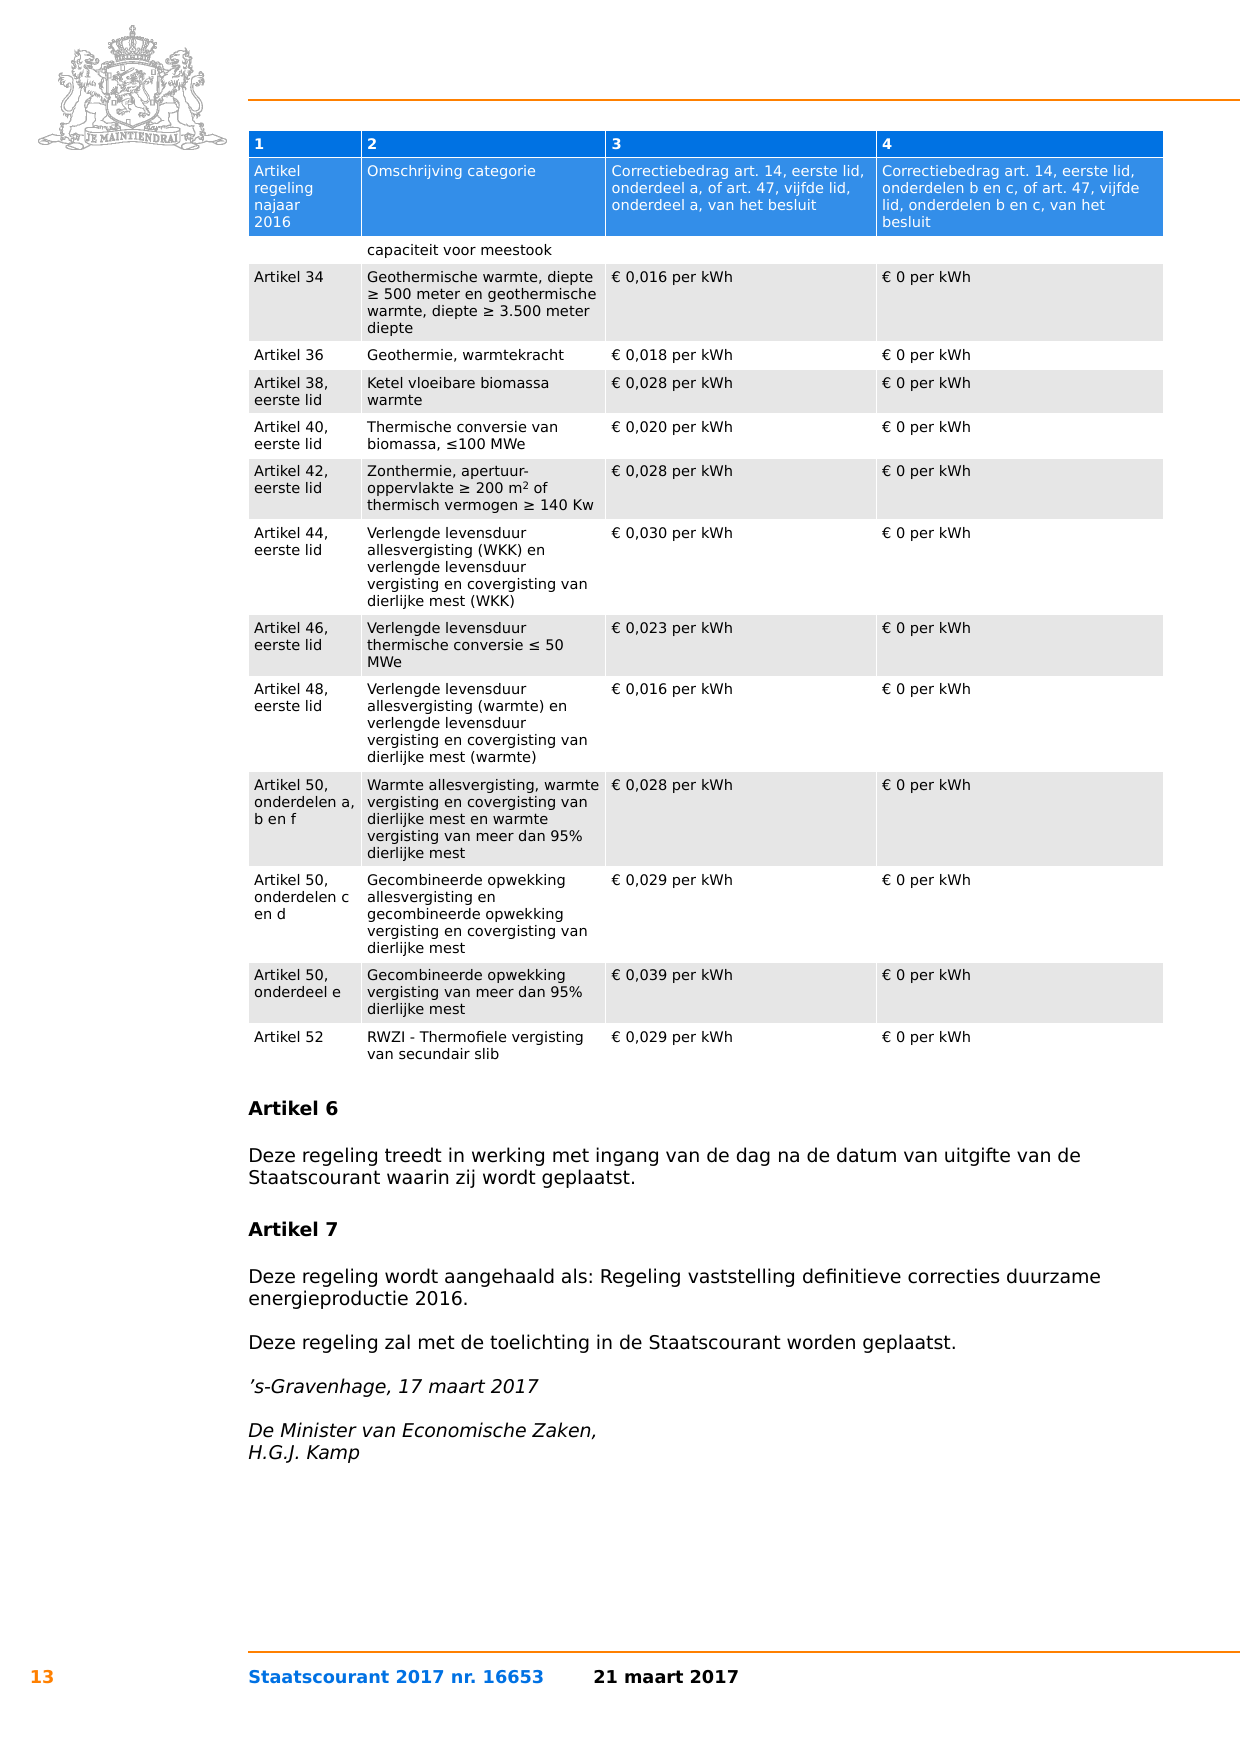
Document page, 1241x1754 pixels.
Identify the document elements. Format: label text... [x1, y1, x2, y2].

table_cell € 0 per kWh [877, 677, 1163, 771]
table_cell Artikel regeling najaar 2016 [249, 158, 361, 236]
table_cell € 0 per kWh [877, 520, 1163, 614]
table_cell € 0 per kWh [877, 867, 1163, 961]
table_cell Ketel vloeibare biomassa warmte [362, 370, 605, 413]
table_cell € 0,028 per kWh [606, 772, 876, 866]
table_cell Gecombineerde opwekking allesvergisting en gecombineerde opwekking vergisting en covergisting van dierlijke mest [362, 867, 605, 961]
table_cell Zonthermie, apertuur-oppervlakte ≥ 200 m2 of thermisch vermogen ≥ 140 Kw [362, 459, 605, 519]
table_cell Gecombineerde opwekking vergisting van meer dan 95% dierlijke mest [362, 963, 605, 1023]
text Deze regeling zal met de toelichting in de Staatscourant worden geplaatst. [248, 1332, 1163, 1354]
table_cell € 0 per kWh [877, 615, 1163, 676]
table_cell Warmte allesvergisting, warmte vergisting en covergisting van dierlijke mest en warmte vergisting van meer dan 95% dierlijke mest [362, 772, 605, 866]
table_cell Correctiebedrag art. 14, eerste lid, onderdelen b en c, of art. 47, vijfde lid, onderdelen b en c, van het besluit [877, 158, 1163, 236]
table_cell € 0 per kWh [877, 963, 1163, 1023]
table_cell € 0 per kWh [877, 1024, 1163, 1067]
table_header 3 [606, 131, 876, 157]
subtitle Artikel 6 [248, 1098, 1163, 1120]
table_cell € 0,018 per kWh [606, 343, 876, 369]
table_cell Artikel 36 [249, 343, 361, 369]
table_cell Artikel 48, eerste lid [249, 677, 361, 771]
table_cell capaciteit voor meestook [362, 237, 605, 263]
table_cell Artikel 42, eerste lid [249, 459, 361, 519]
table_cell Geothermie, warmtekracht [362, 343, 605, 369]
table_cell € 0,020 per kWh [606, 414, 876, 457]
table_cell Geothermische warmte, diepte ≥ 500 meter en geothermische warmte, diepte ≥ 3.500 meter diepte [362, 264, 605, 341]
table_cell Artikel 50, onderdelen c en d [249, 867, 361, 961]
subtitle Artikel 7 [248, 1219, 1163, 1241]
table_cell € 0 per kWh [877, 370, 1163, 413]
table_cell Artikel 34 [249, 264, 361, 341]
table_cell € 0,028 per kWh [606, 459, 876, 519]
table_header 1 [249, 131, 361, 157]
table_cell Verlengde levensduur allesvergisting (WKK) en verlengde levensduur vergisting en covergisting van dierlijke mest (WKK) [362, 520, 605, 614]
table_cell € 0,016 per kWh [606, 264, 876, 341]
table_cell Thermische conversie van biomassa, ≤100 MWe [362, 414, 605, 457]
table_cell € 0,016 per kWh [606, 677, 876, 771]
table_cell € 0,029 per kWh [606, 867, 876, 961]
table_cell € 0,029 per kWh [606, 1024, 876, 1067]
table_cell € 0,023 per kWh [606, 615, 876, 676]
table_cell Correctiebedrag art. 14, eerste lid, onderdeel a, of art. 47, vijfde lid, onderdeel a, van het besluit [606, 158, 876, 236]
table_cell € 0 per kWh [877, 772, 1163, 866]
table_cell Artikel 52 [249, 1024, 361, 1067]
table_cell Artikel 50, onderdelen a, b en f [249, 772, 361, 866]
table_cell € 0 per kWh [877, 264, 1163, 341]
text ’s-Gravenhage, 17 maart 2017 [248, 1376, 1163, 1398]
table_cell € 0 per kWh [877, 343, 1163, 369]
picture [38, 25, 227, 150]
table_cell Artikel 50, onderdeel e [249, 963, 361, 1023]
table_header 2 [362, 131, 605, 157]
table_cell [877, 237, 1163, 263]
text Deze regeling wordt aangehaald als: Regeling vaststelling definitieve correcties duurzame energieproductie 2016. [248, 1266, 1163, 1310]
table_cell RWZI - Thermofiele vergisting van secundair slib [362, 1024, 605, 1067]
table_cell € 0 per kWh [877, 459, 1163, 519]
table_cell Verlengde levensduur allesvergisting (warmte) en verlengde levensduur vergisting en covergisting van dierlijke mest (warmte) [362, 677, 605, 771]
table_cell [249, 237, 361, 263]
table_cell € 0,039 per kWh [606, 963, 876, 1023]
table_cell Artikel 38, eerste lid [249, 370, 361, 413]
table_cell Artikel 46, eerste lid [249, 615, 361, 676]
table_cell Artikel 44, eerste lid [249, 520, 361, 614]
table_cell € 0,028 per kWh [606, 370, 876, 413]
table_cell Verlengde levensduur thermische conversie ≤ 50 MWe [362, 615, 605, 676]
table_cell [606, 237, 876, 263]
table_cell € 0 per kWh [877, 414, 1163, 457]
table_cell Artikel 40, eerste lid [249, 414, 361, 457]
table_cell Omschrijving categorie [362, 158, 605, 236]
text Deze regeling treedt in werking met ingang van de dag na de datum van uitgifte van de Staatscourant waarin zij wordt geplaatst. [248, 1145, 1163, 1189]
text De Minister van Economische Zaken, H.G.J. Kamp [248, 1420, 1163, 1464]
table_header 4 [877, 131, 1163, 157]
table_cell € 0,030 per kWh [606, 520, 876, 614]
